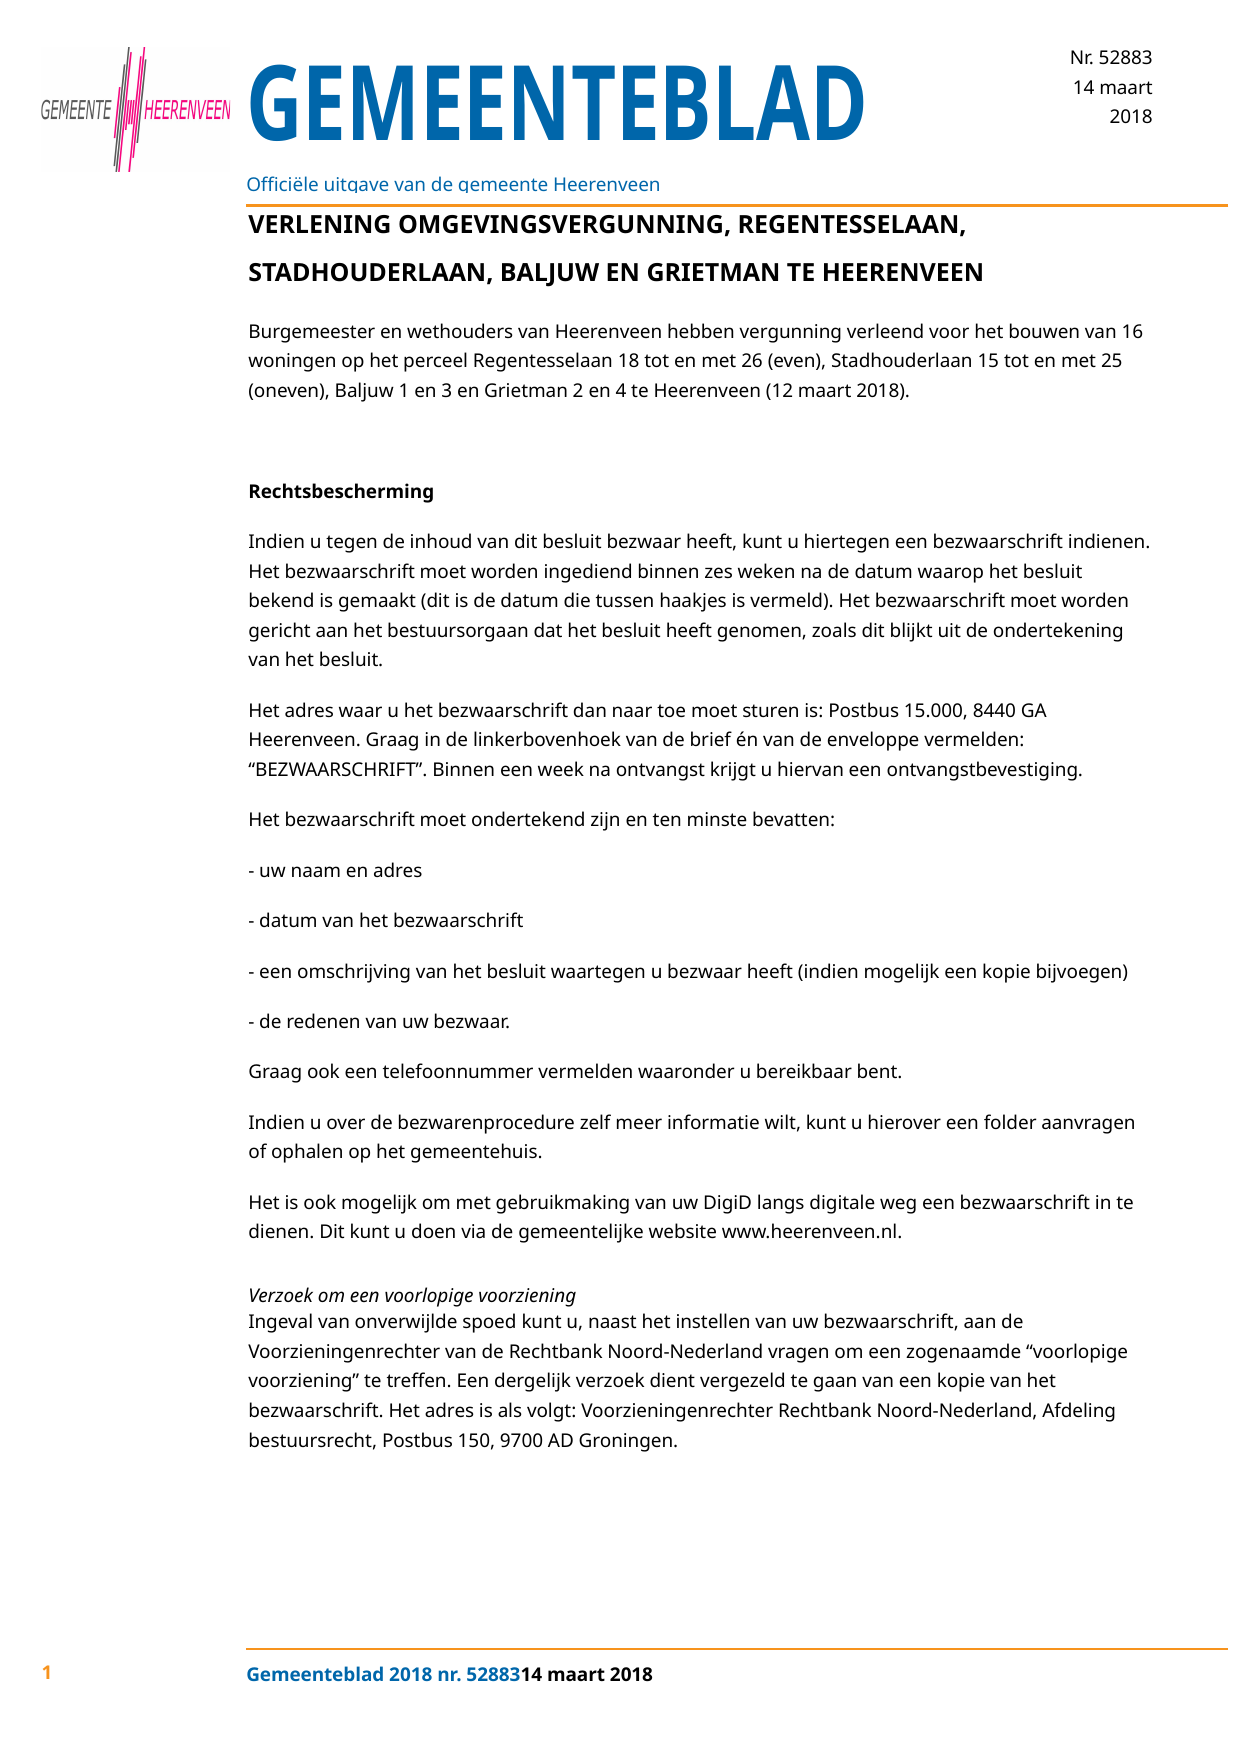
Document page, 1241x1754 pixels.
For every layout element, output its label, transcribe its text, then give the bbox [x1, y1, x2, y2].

text Rechtsbescherming [248, 478, 1152, 504]
text Ingeval van onverwijlde spoed kunt u, naast het instellen van uw bezwaarschrift, aan de Voorzieningenrechter van de Rechtbank Noord-Nederland vragen om een zogenaamde “voorlopige voorziening” te treffen. Een dergelijk verzoek dient vergezeld te gaan van een kopie van het bezwaarschrift. Het adres is als volgt: Voorzieningenrechter Rechtbank Noord-Nederland, Afdeling bestuursrecht, Postbus 150, 9700 AD Groningen. [248, 1308, 1152, 1452]
text - een omschrijving van het besluit waartegen u bezwaar heeft (indien mogelijk een kopie bijvoegen) [248, 958, 1152, 984]
text Het is ook mogelijk om met gebruikmaking van uw DigiD langs digitale weg een bezwaarschrift in te dienen. Dit kunt u doen via de gemeentelijke website www.heerenveen.nl. [248, 1189, 1152, 1244]
text - datum van het bezwaarschrift [248, 907, 1152, 933]
text Indien u over de bezwarenprocedure zelf meer informatie wilt, kunt u hierover een folder aanvragen of ophalen op het gemeentehuis. [248, 1109, 1152, 1164]
text - uw naam en adres [248, 857, 1152, 883]
text Burgemeester en wethouders van Heerenveen hebben vergunning verleend voor het bouwen van 16 woningen op het perceel Regentesselaan 18 tot en met 26 (even), Stadhouderlaan 15 tot en met 25 (oneven), Baljuw 1 en 3 en Grietman 2 en 4 te Heerenveen (12 maart 2018). [248, 318, 1152, 403]
text Het adres waar u het bezwaarschrift dan naar toe moet sturen is: Postbus 15.000, 8440 GA Heerenveen. Graag in de linkerbovenhoek van de brief én van de enveloppe vermelden: “BEZWAARSCHRIFT”. Binnen een week na ontvangst krijgt u hiervan een ontvangstbevestiging. [248, 697, 1152, 782]
text - de redenen van uw bezwaar. [248, 1008, 1152, 1034]
text Graag ook een telefoonnummer vermelden waaronder u bereikbaar bent. [248, 1059, 1152, 1084]
text Verzoek om een voorlopige voorziening [248, 1283, 1152, 1308]
text Het bezwaarschrift moet ondertekend zijn en ten minste bevatten: [248, 807, 1152, 832]
text Indien u tegen de inhoud van dit besluit bezwaar heeft, kunt u hiertegen een bezwaarschrift indienen. Het bezwaarschrift moet worden ingediend binnen zes weken na de datum waarop het besluit bekend is gemaakt (dit is de datum die tussen haakjes is vermeld). Het bezwaarschrift moet worden gericht aan het bestuursorgaan dat het besluit heeft genomen, zoals dit blijkt uit de ondertekening van het besluit. [248, 528, 1152, 672]
text VERLENING OMGEVINGSVERGUNNING, REGENTESSELAAN, STADHOUDERLAAN, BALJUW EN GRIETMAN TE HEERENVEEN [248, 207, 1152, 288]
picture [41, 47, 231, 172]
